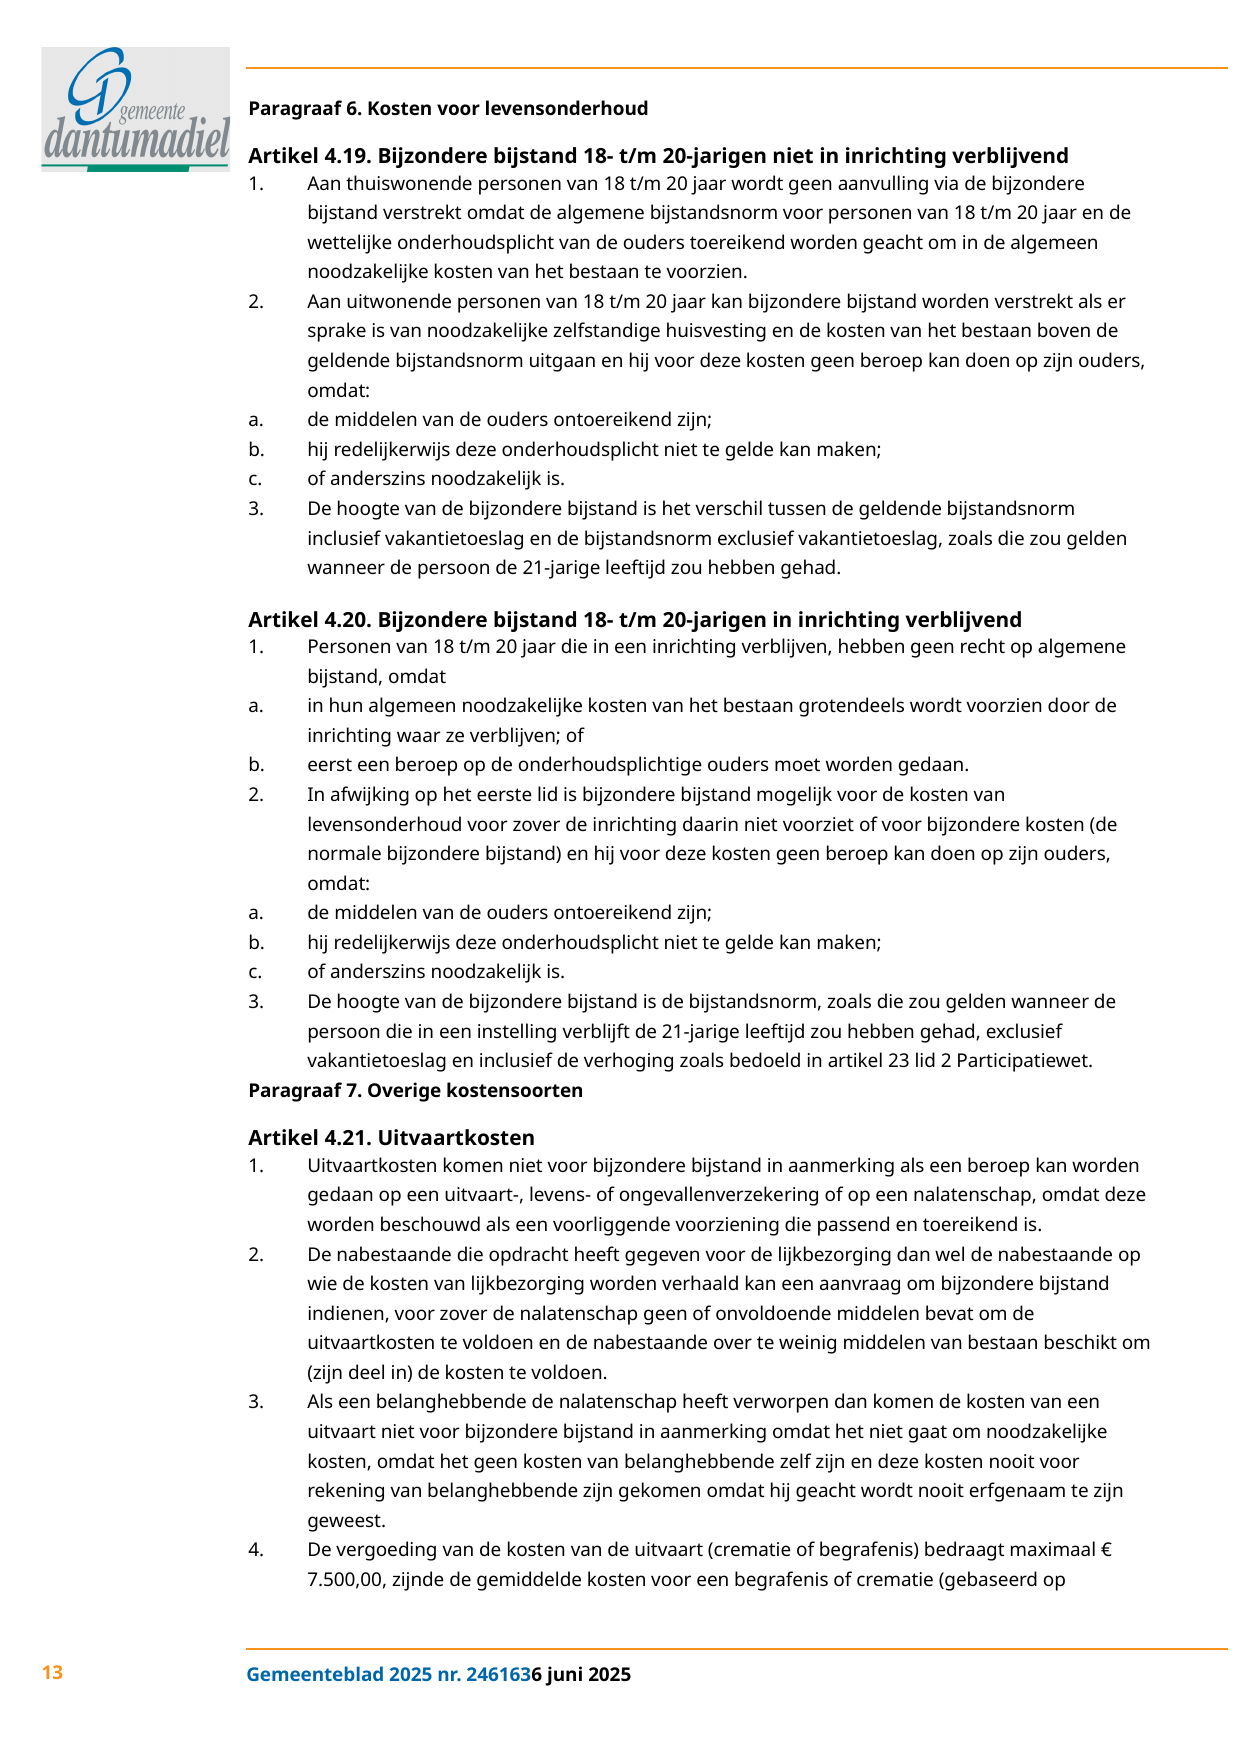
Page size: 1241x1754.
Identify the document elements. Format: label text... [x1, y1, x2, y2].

list Uitvaartkosten komen niet voor bijzondere bijstand in aanmerking als een beroep kan worden gedaan op een uitvaart-, levens- of ongevallenverzekering of op een nalatenschap, omdat deze worden beschouwd als een voorliggende voorziening die passend en toereikend is. [248, 1152, 1152, 1237]
list Personen van 18 t/m 20 jaar die in een inrichting verblijven, hebben geen recht op algemene bijstand, omdat [248, 633, 1152, 688]
list in hun algemeen noodzakelijke kosten van het bestaan grotendeels wordt voorzien door de inrichting waar ze verblijven; of [248, 692, 1152, 748]
list de middelen van de ouders ontoereikend zijn; [248, 406, 1152, 432]
list hij redelijkerwijs deze onderhoudsplicht niet te gelde kan maken; [248, 929, 1152, 955]
list of anderszins noodzakelijk is. [248, 959, 1152, 984]
text Artikel 4.21. Uitvaartkosten [248, 1123, 1152, 1152]
list In afwijking op het eerste lid is bijzondere bijstand mogelijk voor de kosten van levensonderhoud voor zover de inrichting daarin niet voorziet of voor bijzondere kosten (de normale bijzondere bijstand) en hij voor deze kosten geen beroep kan doen op zijn ouders, omdat: [248, 781, 1152, 896]
list Als een belanghebbende de nalatenschap heeft verworpen dan komen de kosten van een uitvaart niet voor bijzondere bijstand in aanmerking omdat het niet gaat om noodzakelijke kosten, omdat het geen kosten van belanghebbende zelf zijn en deze kosten nooit voor rekening van belanghebbende zijn gekomen omdat hij geacht wordt nooit erfgenaam te zijn geweest. [248, 1389, 1152, 1533]
list De nabestaande die opdracht heeft gegeven voor de lijkbezorging dan wel de nabestaande op wie de kosten van lijkbezorging worden verhaald kan een aanvraag om bijzondere bijstand indienen, voor zover de nalatenschap geen of onvoldoende middelen bevat om de uitvaartkosten te voldoen en de nabestaande over te weinig middelen van bestaan beschikt om (zijn deel in) de kosten te voldoen. [248, 1241, 1152, 1385]
text Artikel 4.20. Bijzondere bijstand 18- t/m 20-jarigen in inrichting verblijvend [248, 605, 1152, 633]
picture [41, 47, 231, 172]
list Aan thuiswonende personen van 18 t/m 20 jaar wordt geen aanvulling via de bijzondere bijstand verstrekt omdat de algemene bijstandsnorm voor personen van 18 t/m 20 jaar en de wettelijke onderhoudsplicht van de ouders toereikend worden geacht om in de algemeen noodzakelijke kosten van het bestaan te voorzien. [248, 170, 1152, 284]
list Aan uitwonende personen van 18 t/m 20 jaar kan bijzondere bijstand worden verstrekt als er sprake is van noodzakelijke zelfstandige huisvesting en de kosten van het bestaan boven de geldende bijstandsnorm uitgaan en hij voor deze kosten geen beroep kan doen op zijn ouders, omdat: [248, 288, 1152, 403]
list de middelen van de ouders ontoereikend zijn; [248, 899, 1152, 925]
list of anderszins noodzakelijk is. [248, 466, 1152, 491]
text Paragraaf 6. Kosten voor levensonderhoud [248, 95, 1152, 121]
text Artikel 4.19. Bijzondere bijstand 18- t/m 20-jarigen niet in inrichting verblijvend [248, 141, 1152, 170]
list De hoogte van de bijzondere bijstand is het verschil tussen de geldende bijstandsnorm inclusief vakantietoeslag en de bijstandsnorm exclusief vakantietoeslag, zoals die zou gelden wanneer de persoon de 21-jarige leeftijd zou hebben gehad. [248, 495, 1152, 580]
list De hoogte van de bijzondere bijstand is de bijstandsnorm, zoals die zou gelden wanneer de persoon die in een instelling verblijft de 21-jarige leeftijd zou hebben gehad, exclusief vakantietoeslag en inclusief de verhoging zoals bedoeld in artikel 23 lid 2 Participatiewet. [248, 988, 1152, 1073]
text Paragraaf 7. Overige kostensoorten [248, 1077, 1152, 1103]
list De vergoeding van de kosten van de uitvaart (crematie of begrafenis) bedraagt maximaal € 7.500,00, zijnde de gemiddelde kosten voor een begrafenis of crematie (gebaseerd op [248, 1537, 1152, 1592]
list hij redelijkerwijs deze onderhoudsplicht niet te gelde kan maken; [248, 436, 1152, 462]
list eerst een beroep op de onderhoudsplichtige ouders moet worden gedaan. [248, 752, 1152, 777]
